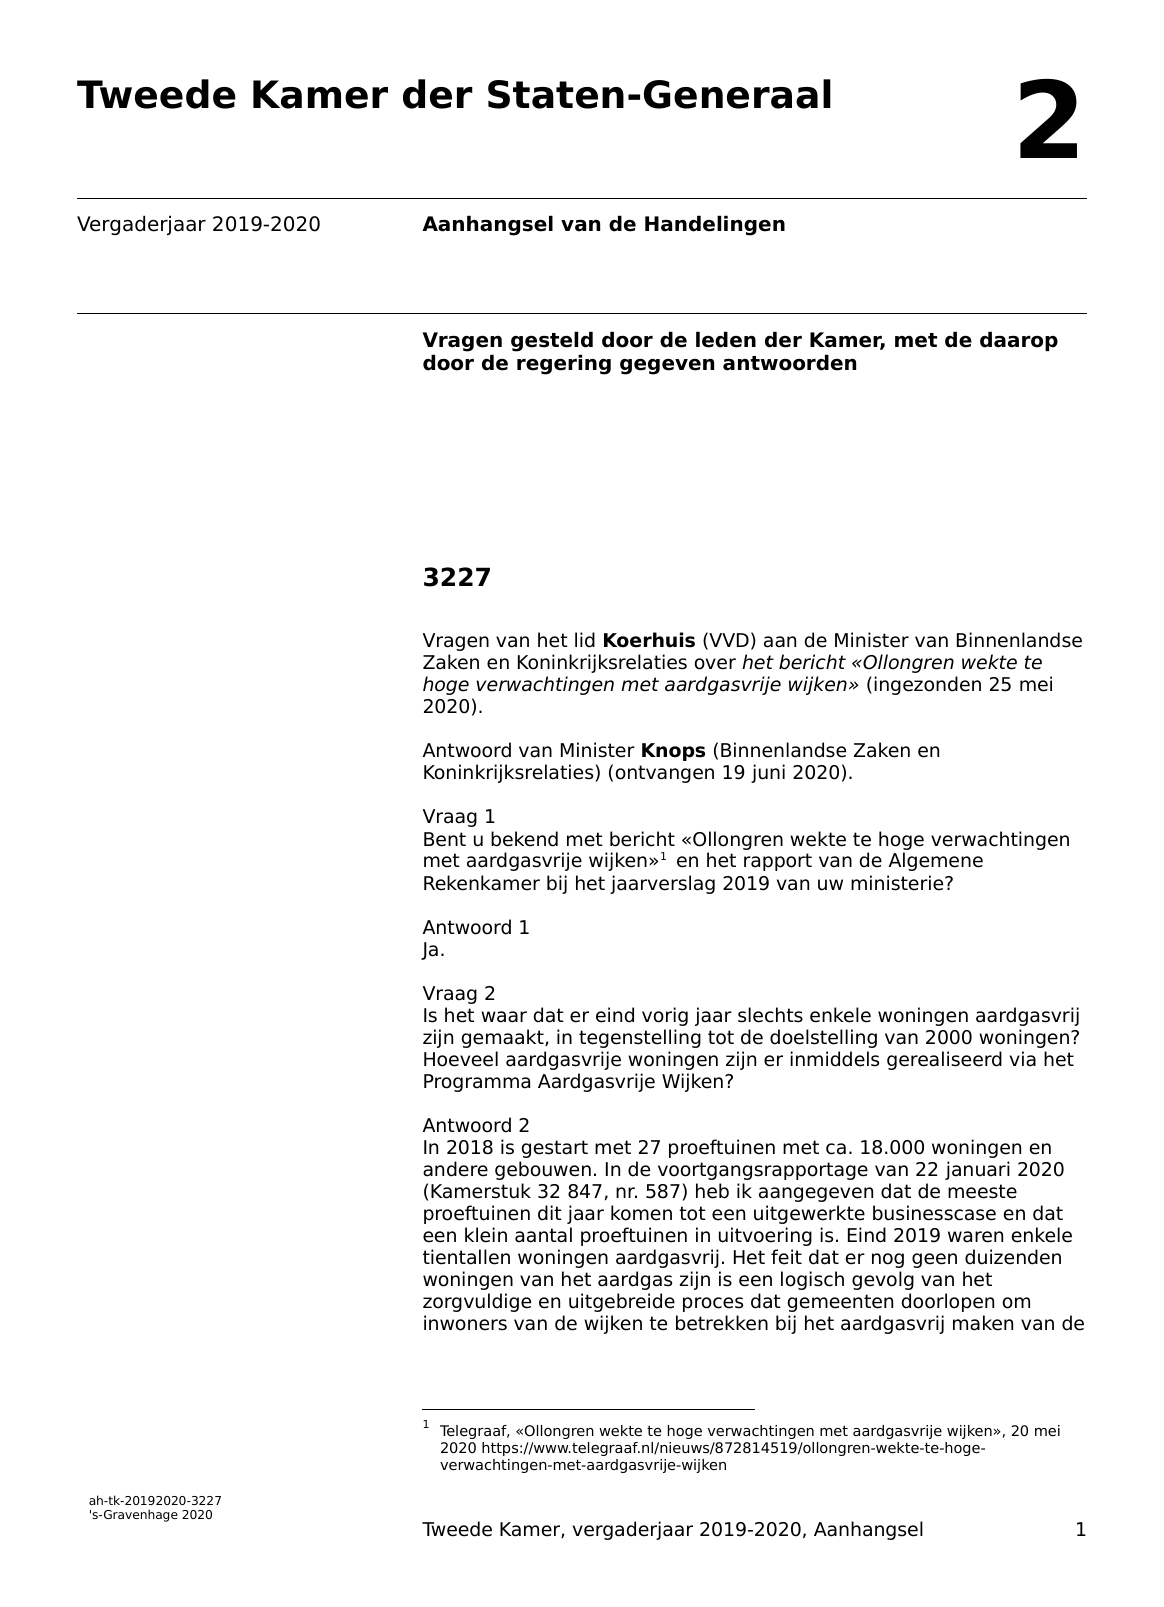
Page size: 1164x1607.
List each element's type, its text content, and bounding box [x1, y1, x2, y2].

text ah-tk-20192020-3227 [88, 1494, 323, 1508]
text 3227 [422, 563, 1087, 592]
text Antwoord 1 [422, 917, 1087, 938]
text 's-Gravenhage 2020 [88, 1508, 323, 1522]
text Antwoord van Minister Knops (Binnenlandse Zaken en Koninkrijksrelaties) (ontvangen 19 juni 2020). [422, 740, 1087, 784]
table_header 2 [886, 59, 1087, 198]
text Vraag 1 [422, 806, 1087, 828]
text Is het waar dat er eind vorig jaar slechts enkele woningen aardgasvrij zijn gemaakt, in tegenstelling tot de doelstelling van 2000 woningen? Hoeveel aardgasvrije woningen zijn er inmiddels gerealiseerd via het Programma Aardgasvrije Wijken? [422, 1005, 1087, 1093]
text Bent u bekend met bericht «Ollongren wekte te hoge verwachtingen met aardgasvrije wijken» en het rapport van de Algemene Rekenkamer bij het jaarverslag 2019 van uw ministerie? [422, 828, 1087, 894]
text Vragen van het lid Koerhuis (VVD) aan de Minister van Binnenlandse Zaken en Koninkrijksrelaties over het bericht «Ollongren wekte te hoge verwachtingen met aardgasvrije wijken» (ingezonden 25 mei 2020). [422, 630, 1087, 718]
table_cell [77, 314, 422, 375]
text Antwoord 2 [422, 1115, 1087, 1137]
table_cell Vergaderjaar 2019-2020 [77, 199, 422, 313]
table_header Tweede Kamer der Staten-Generaal [77, 59, 886, 198]
table_cell Aanhangsel van de Handelingen [422, 199, 1087, 313]
table_cell Vragen gesteld door de leden der Kamer, met de daarop door de regering gegeven antwoorden [422, 314, 1087, 375]
text In 2018 is gestart met 27 proeftuinen met ca. 18.000 woningen en andere gebouwen. In de voortgangsrapportage van 22 januari 2020 (Kamerstuk 32 847, nr. 587) heb ik aangegeven dat de meeste proeftuinen dit jaar komen tot een uitgewerkte businesscase en dat een klein aantal proeftuinen in uitvoering is. Eind 2019 waren enkele tientallen woningen aardgasvrij. Het feit dat er nog geen duizenden woningen van het aardgas zijn is een logisch gevolg van het zorgvuldige en uitgebreide proces dat gemeenten doorlopen om inwoners van de wijken te betrekken bij het aardgasvrij maken van de [422, 1137, 1087, 1334]
text Telegraaf, «Ollongren wekte te hoge verwachtingen met aardgasvrije wijken», 20 mei 2020 https://www.telegraaf.nl/nieuws/872814519/ollongren-wekte-te-hoge-verwachtingen-met-aardgasvrije-wijken [422, 1418, 1087, 1474]
text Ja. [422, 938, 1087, 961]
text Vraag 2 [422, 983, 1087, 1005]
